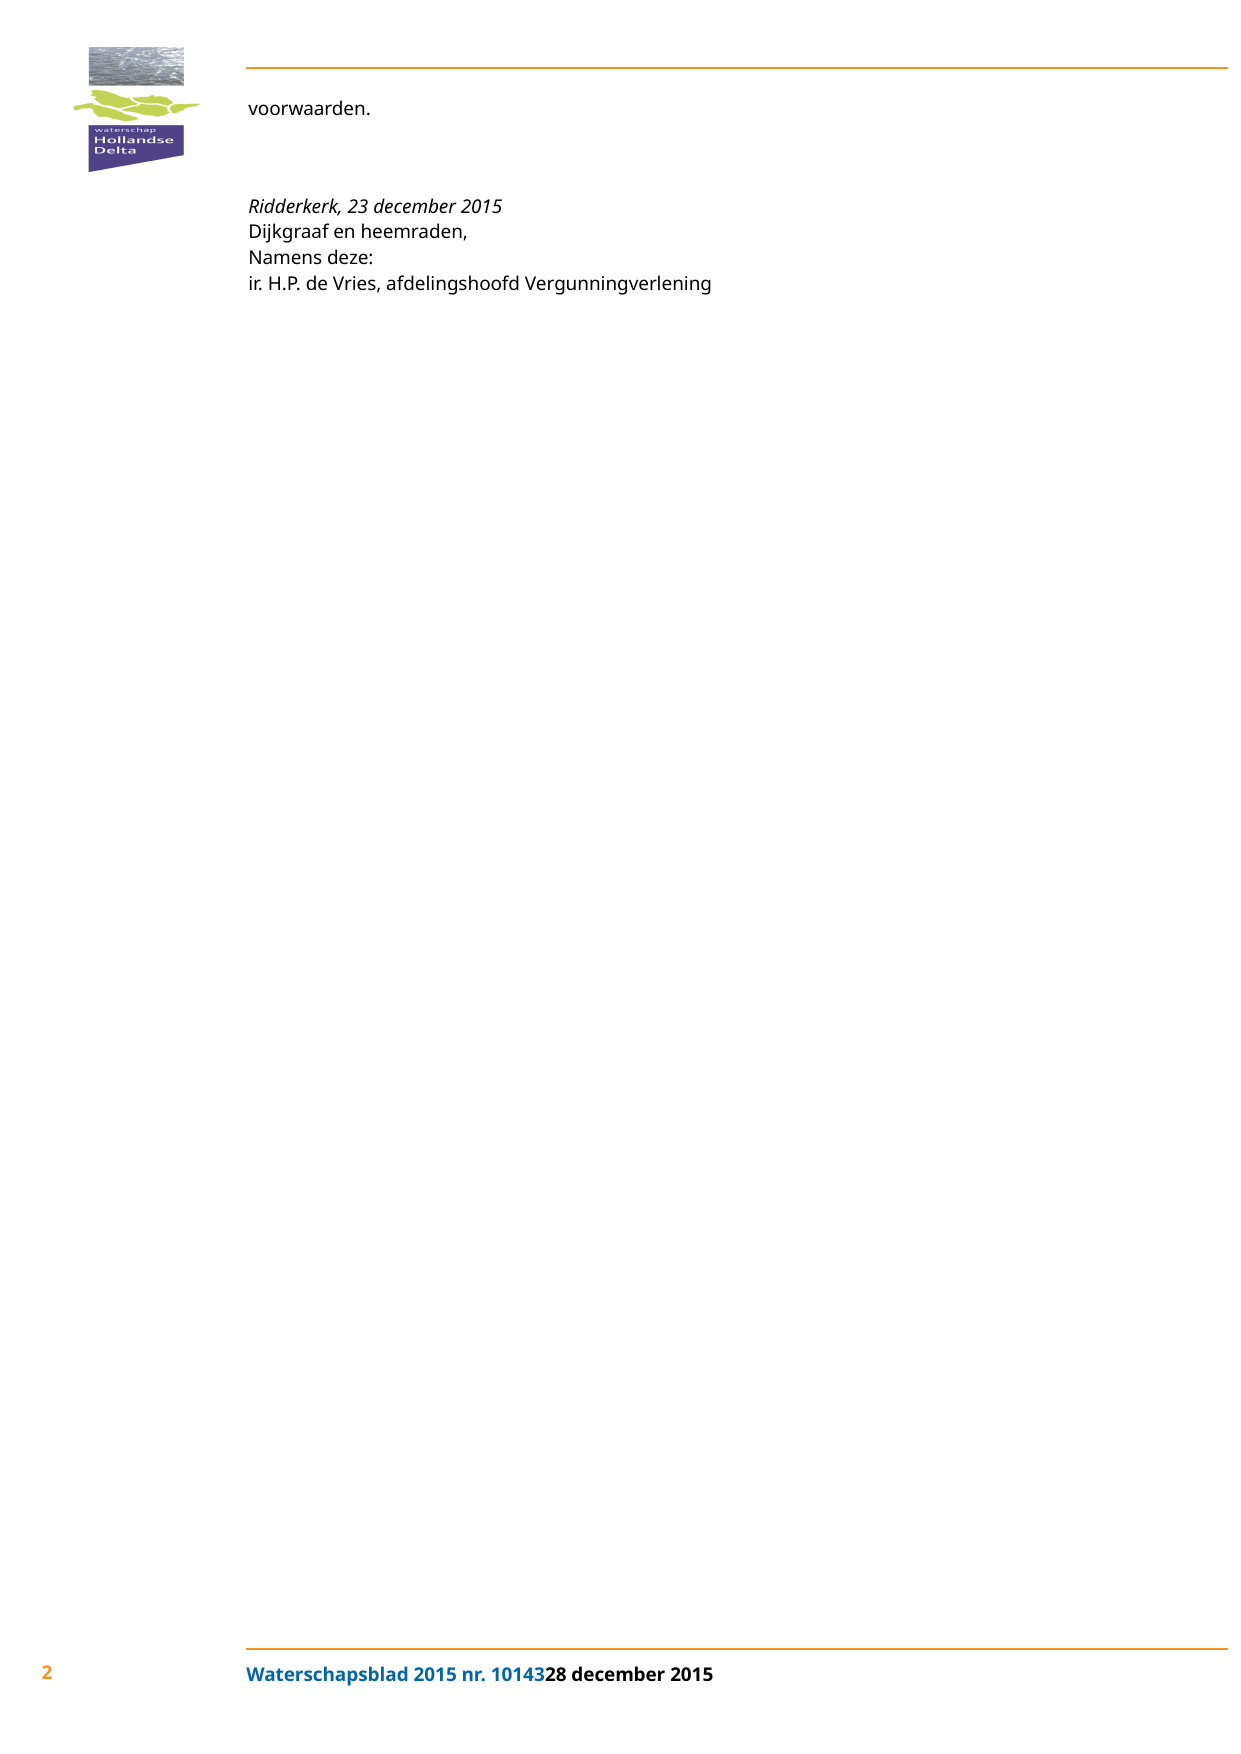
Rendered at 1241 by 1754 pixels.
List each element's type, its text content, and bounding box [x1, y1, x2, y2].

text Namens deze: [248, 244, 1152, 270]
text Dijkgraaf en heemraden, [248, 219, 1152, 244]
text voorwaarden. [248, 95, 1152, 121]
text ir. H.P. de Vries, afdelingshoofd Vergunningverlening [248, 270, 1152, 296]
text Ridderkerk, 23 december 2015 [248, 193, 1152, 219]
picture [41, 47, 231, 172]
